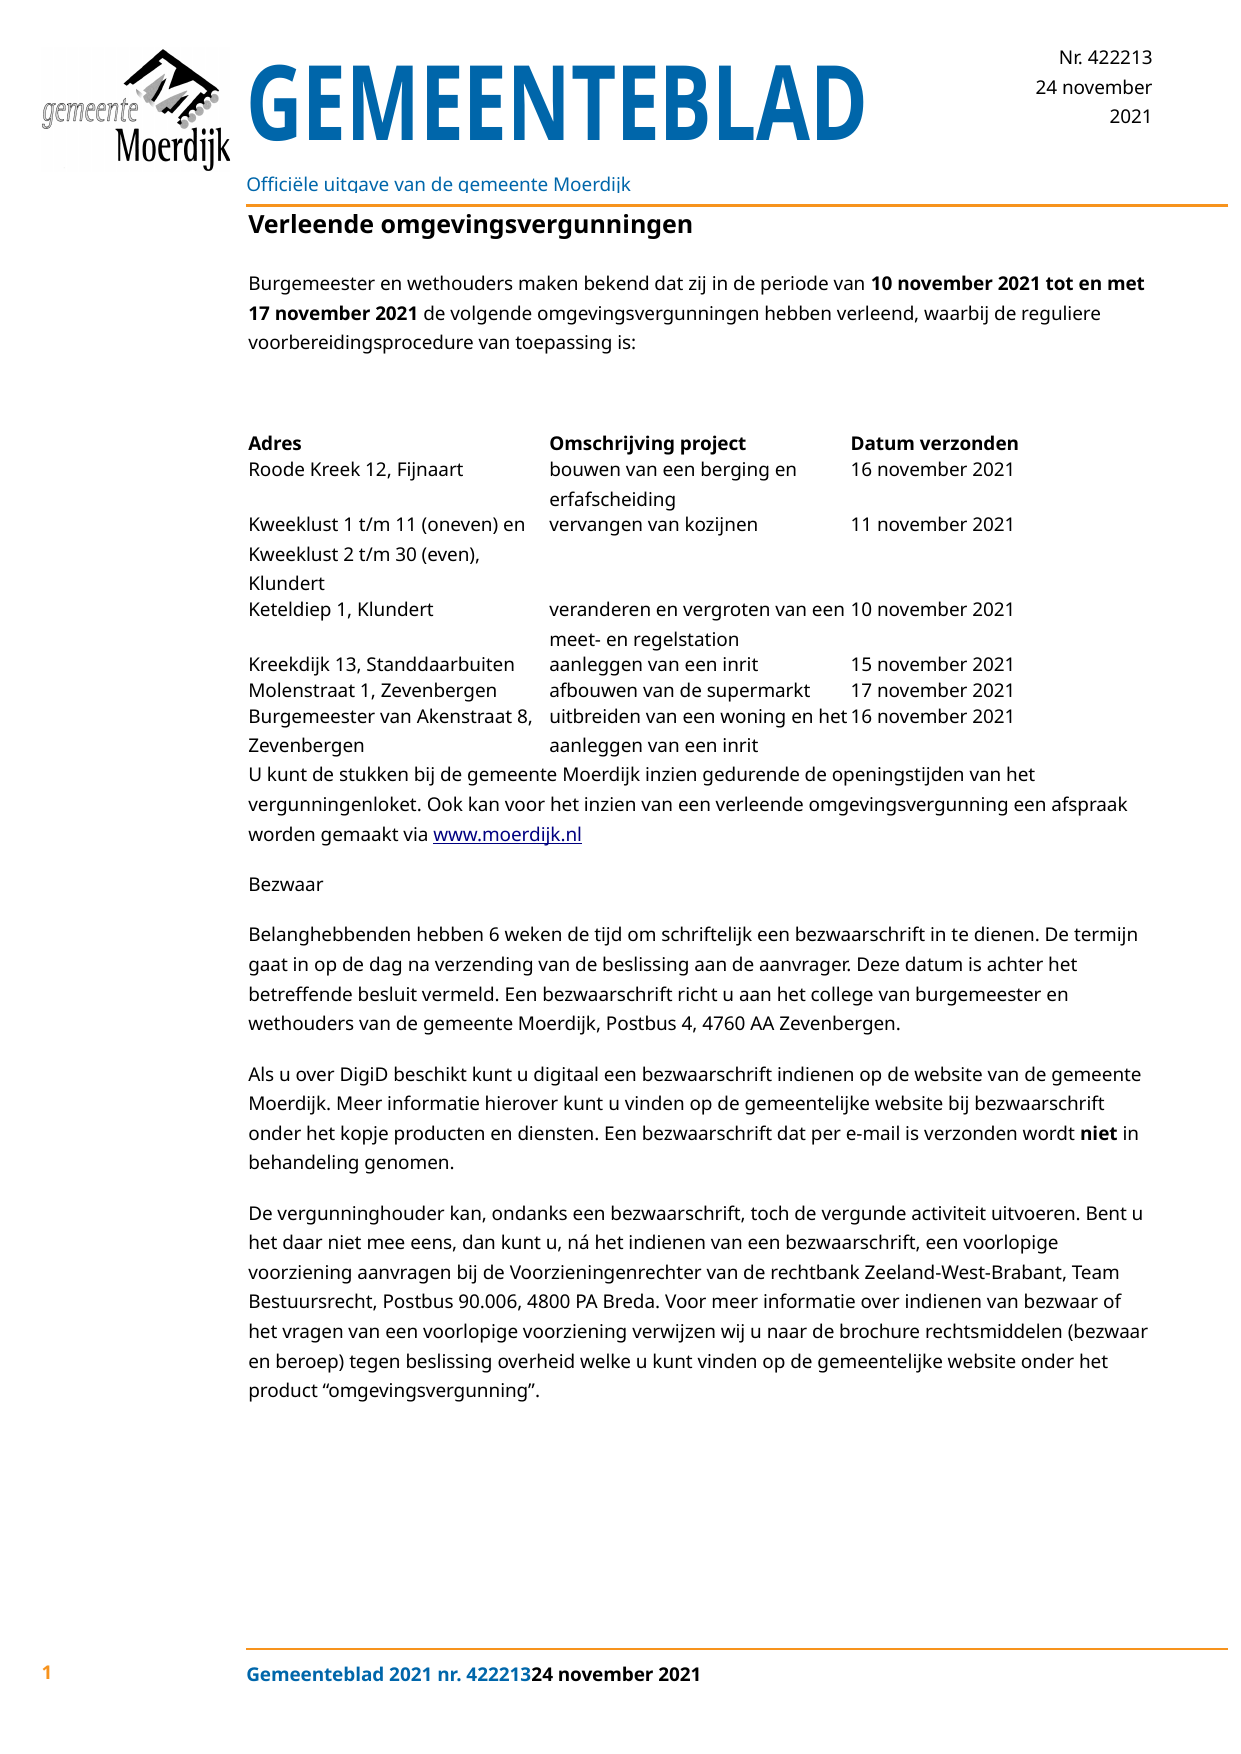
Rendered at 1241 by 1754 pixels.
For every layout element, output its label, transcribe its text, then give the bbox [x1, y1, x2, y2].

text De vergunninghouder kan, ondanks een bezwaarschrift, toch de vergunde activiteit uitvoeren. Bent u het daar niet mee eens, dan kunt u, ná het indienen van een bezwaarschrift, een voorlopige voorziening aanvragen bij de Voorzieningenrechter van de rechtbank Zeeland-West-Brabant, Team Bestuursrecht, Postbus 90.006, 4800 PA Breda. Voor meer informatie over indienen van bezwaar of het vragen van een voorlopige voorziening verwijzen wij u naar de brochure rechtsmiddelen (bezwaar en beroep) tegen beslissing overheid welke u kunt vinden op de gemeentelijke website onder het product “omgevingsvergunning”. [248, 1200, 1152, 1403]
table_cell 15 november 2021 [850, 652, 1152, 677]
table_cell vervangen van kozijnen [549, 511, 850, 596]
table_header Datum verzonden [850, 430, 1152, 456]
table_cell 16 november 2021 [850, 456, 1152, 511]
table_cell 11 november 2021 [850, 511, 1152, 596]
text Burgemeester en wethouders maken bekend dat zij in de periode van 10 november 2021 tot en met 17 november 2021 de volgende omgevingsvergunningen hebben verleend, waarbij de reguliere voorbereidingsprocedure van toepassing is: [248, 270, 1152, 355]
picture [41, 47, 231, 172]
table_cell 16 november 2021 [850, 703, 1152, 758]
table_cell 10 november 2021 [850, 596, 1152, 652]
table_cell 17 november 2021 [850, 678, 1152, 703]
table_cell veranderen en vergroten van een meet- en regelstation [549, 596, 850, 652]
table_header Adres [248, 430, 549, 456]
text Verleende omgevingsvergunningen [248, 207, 1152, 241]
table_cell Kweeklust 1 t/m 11 (oneven) en Kweeklust 2 t/m 30 (even), Klundert [248, 511, 549, 596]
text Belanghebbenden hebben 6 weken de tijd om schriftelijk een bezwaarschrift in te dienen. De termijn gaat in op de dag na verzending van de beslissing aan de aanvrager. Deze datum is achter het betreffende besluit vermeld. Een bezwaarschrift richt u aan het college van burgemeester en wethouders van de gemeente Moerdijk, Postbus 4, 4760 AA Zevenbergen. [248, 922, 1152, 1036]
text Bezwaar [248, 871, 1152, 897]
table_cell afbouwen van de supermarkt [549, 678, 850, 703]
table_cell Burgemeester van Akenstraat 8, Zevenbergen [248, 703, 549, 758]
table_cell Roode Kreek 12, Fijnaart [248, 456, 549, 511]
table_header Omschrijving project [549, 430, 850, 456]
text U kunt de stukken bij de gemeente Moerdijk inzien gedurende de openingstijden van het vergunningenloket. Ook kan voor het inzien van een verleende omgevingsvergunning een afspraak worden gemaakt via www.moerdijk.nl [248, 762, 1152, 847]
table_cell bouwen van een berging en erfafscheiding [549, 456, 850, 511]
table_cell Keteldiep 1, Klundert [248, 596, 549, 652]
table_cell aanleggen van een inrit [549, 652, 850, 677]
text Als u over DigiD beschikt kunt u digitaal een bezwaarschrift indienen op de website van de gemeente Moerdijk. Meer informatie hierover kunt u vinden op de gemeentelijke website bij bezwaarschrift onder het kopje producten en diensten. Een bezwaarschrift dat per e-mail is verzonden wordt niet in behandeling genomen. [248, 1061, 1152, 1175]
table_cell Molenstraat 1, Zevenbergen [248, 678, 549, 703]
table_cell Kreekdijk 13, Standdaarbuiten [248, 652, 549, 677]
table_cell uitbreiden van een woning en het aanleggen van een inrit [549, 703, 850, 758]
